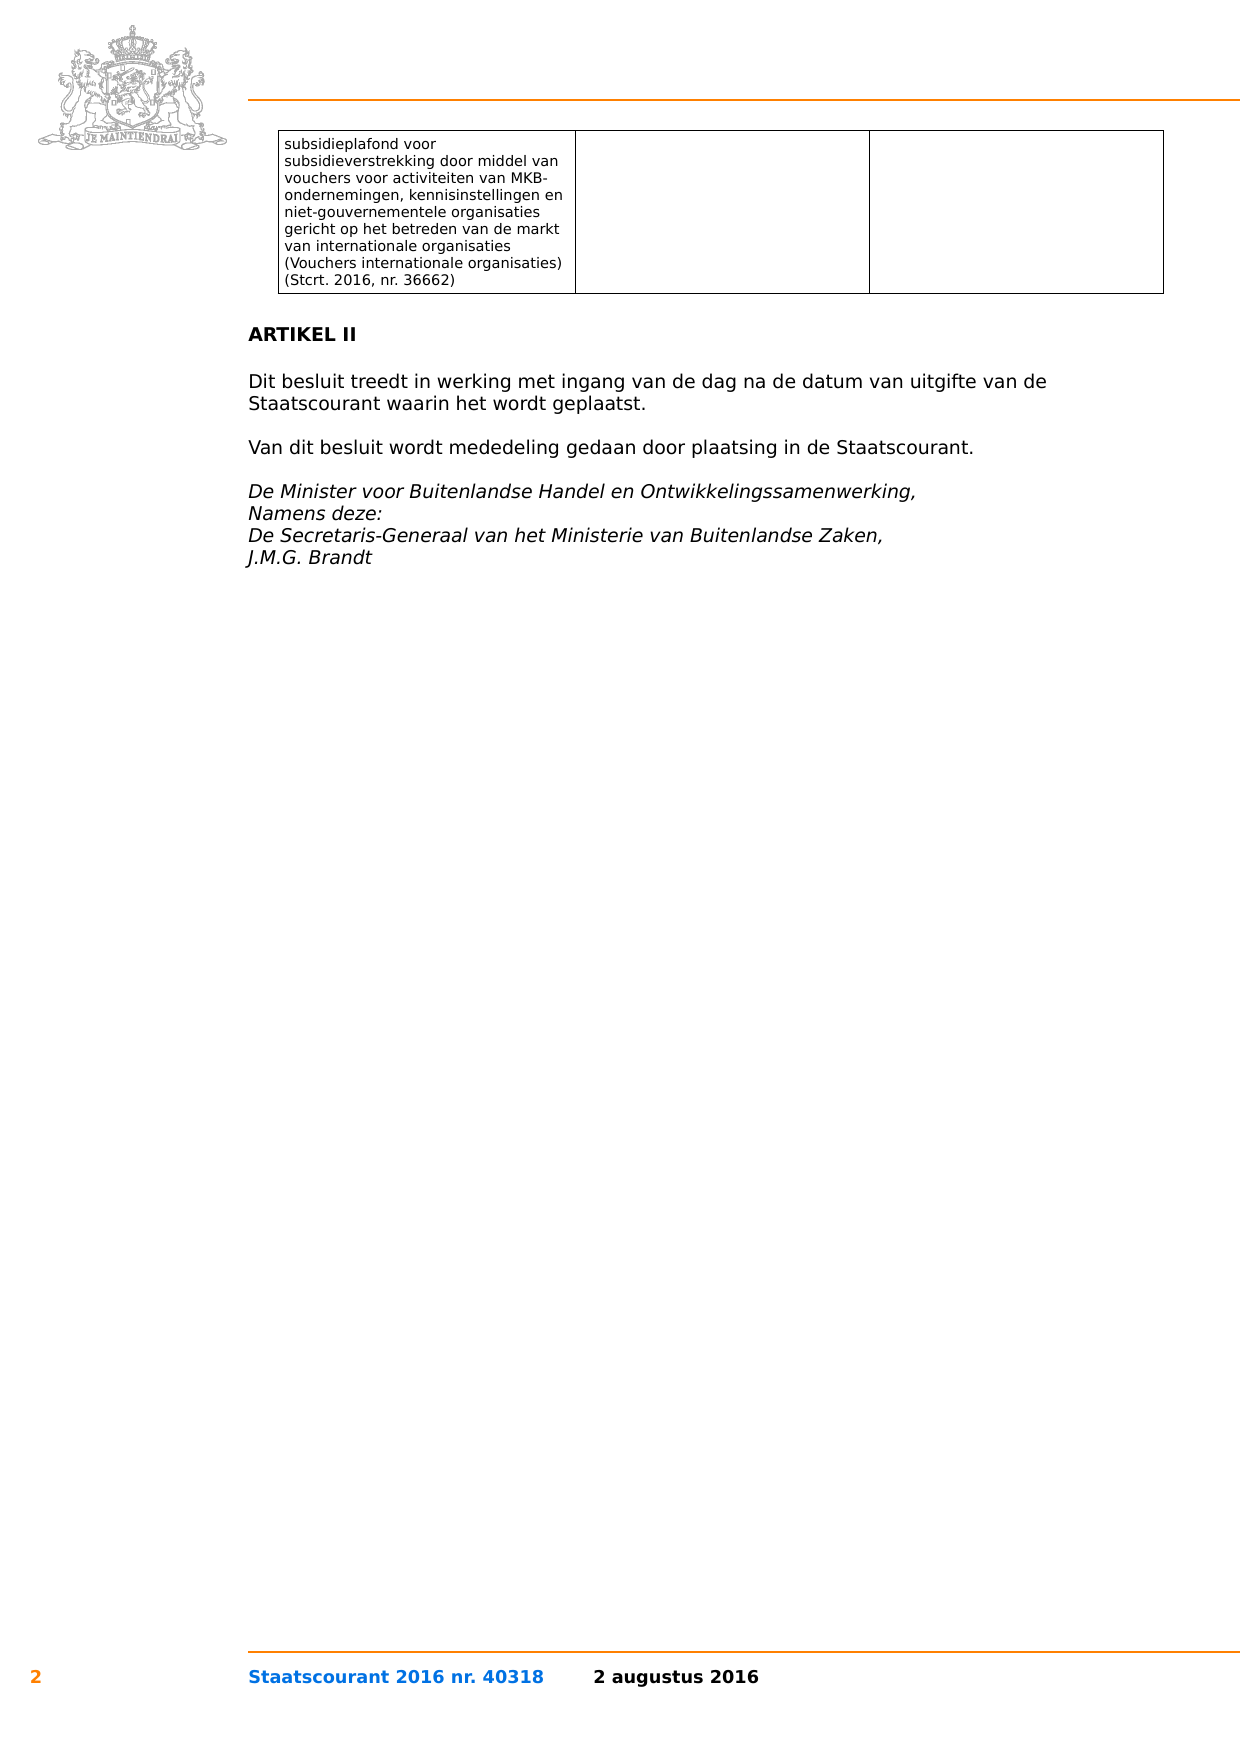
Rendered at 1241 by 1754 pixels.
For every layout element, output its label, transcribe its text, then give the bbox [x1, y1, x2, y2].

picture [38, 25, 227, 150]
subtitle ARTIKEL II [248, 324, 1163, 346]
table_header [576, 131, 869, 293]
text Van dit besluit wordt mededeling gedaan door plaatsing in de Staatscourant. [248, 437, 1163, 459]
table_header subsidieplafond voor subsidieverstrekking door middel van vouchers voor activiteiten van MKB-ondernemingen, kennisinstellingen en niet-gouvernementele organisaties gericht op het betreden van de markt van internationale organisaties (Vouchers internationale organisaties) (Stcrt. 2016, nr. 36662) [279, 131, 575, 293]
table_header [870, 131, 1163, 293]
text De Minister voor Buitenlandse Handel en Ontwikkelingssamenwerking, Namens deze: De Secretaris-Generaal van het Ministerie van Buitenlandse Zaken, J.M.G. Brandt [248, 481, 1163, 569]
text Dit besluit treedt in werking met ingang van de dag na de datum van uitgifte van de Staatscourant waarin het wordt geplaatst. [248, 371, 1163, 415]
